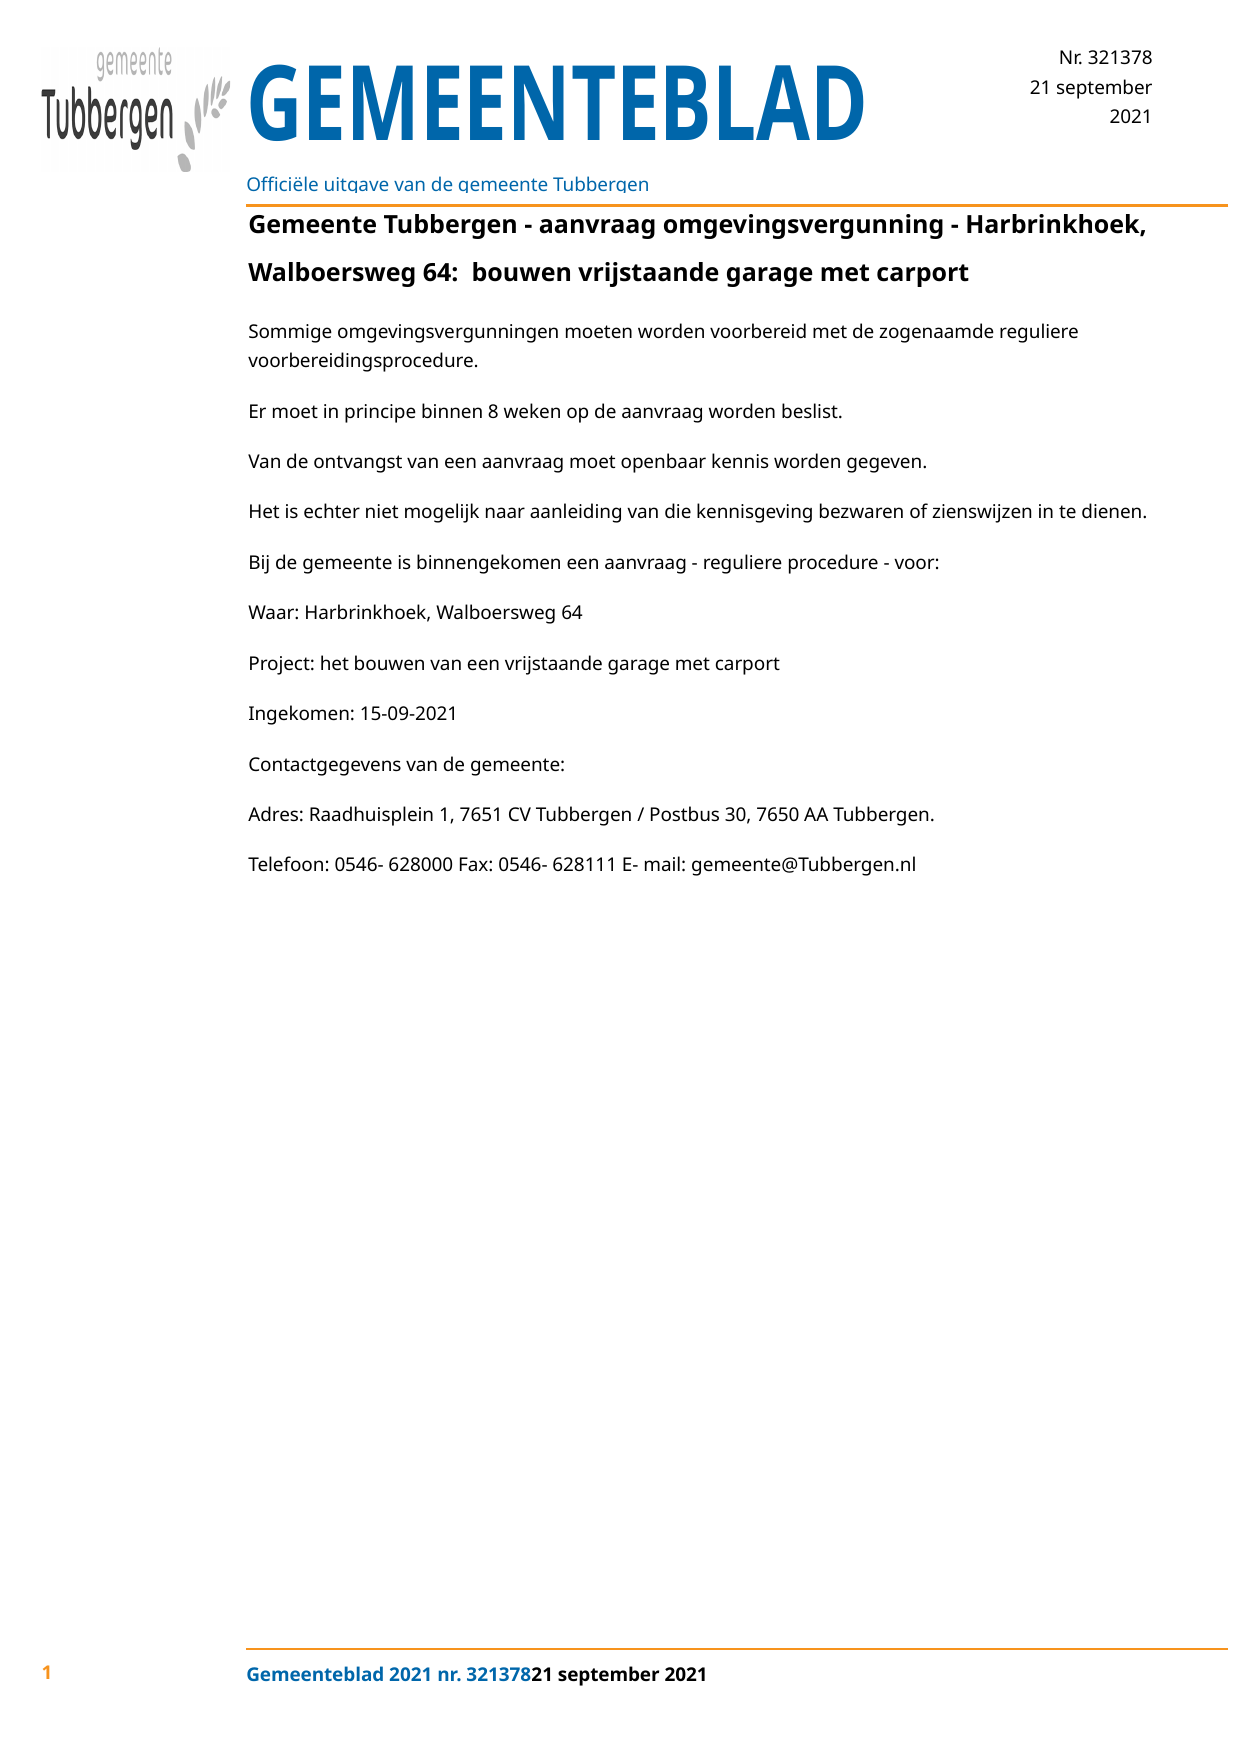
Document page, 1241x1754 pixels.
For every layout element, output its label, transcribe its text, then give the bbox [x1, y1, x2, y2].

picture [41, 47, 231, 172]
text Het is echter niet mogelijk naar aanleiding van die kennisgeving bezwaren of zienswijzen in te dienen. [248, 499, 1152, 524]
text Adres: Raadhuisplein 1, 7651 CV Tubbergen / Postbus 30, 7650 AA Tubbergen. [248, 801, 1152, 827]
text Ingekomen: 15-09-2021 [248, 700, 1152, 726]
text Gemeente Tubbergen - aanvraag omgevingsvergunning - Harbrinkhoek, Walboersweg 64: bouwen vrijstaande garage met carport [248, 207, 1152, 288]
text Project: het bouwen van een vrijstaande garage met carport [248, 650, 1152, 676]
text Sommige omgevingsvergunningen moeten worden voorbereid met de zogenaamde reguliere voorbereidingsprocedure. [248, 318, 1152, 373]
text Contactgegevens van de gemeente: [248, 751, 1152, 777]
text Van de ontvangst van een aanvraag moet openbaar kennis worden gegeven. [248, 448, 1152, 474]
text Telefoon: 0546- 628000 Fax: 0546- 628111 E- mail: gemeente@Tubbergen.nl [248, 852, 1152, 877]
text Waar: Harbrinkhoek, Walboersweg 64 [248, 599, 1152, 625]
text Bij de gemeente is binnengekomen een aanvraag - reguliere procedure - voor: [248, 549, 1152, 575]
text Er moet in principe binnen 8 weken op de aanvraag worden beslist. [248, 398, 1152, 424]
